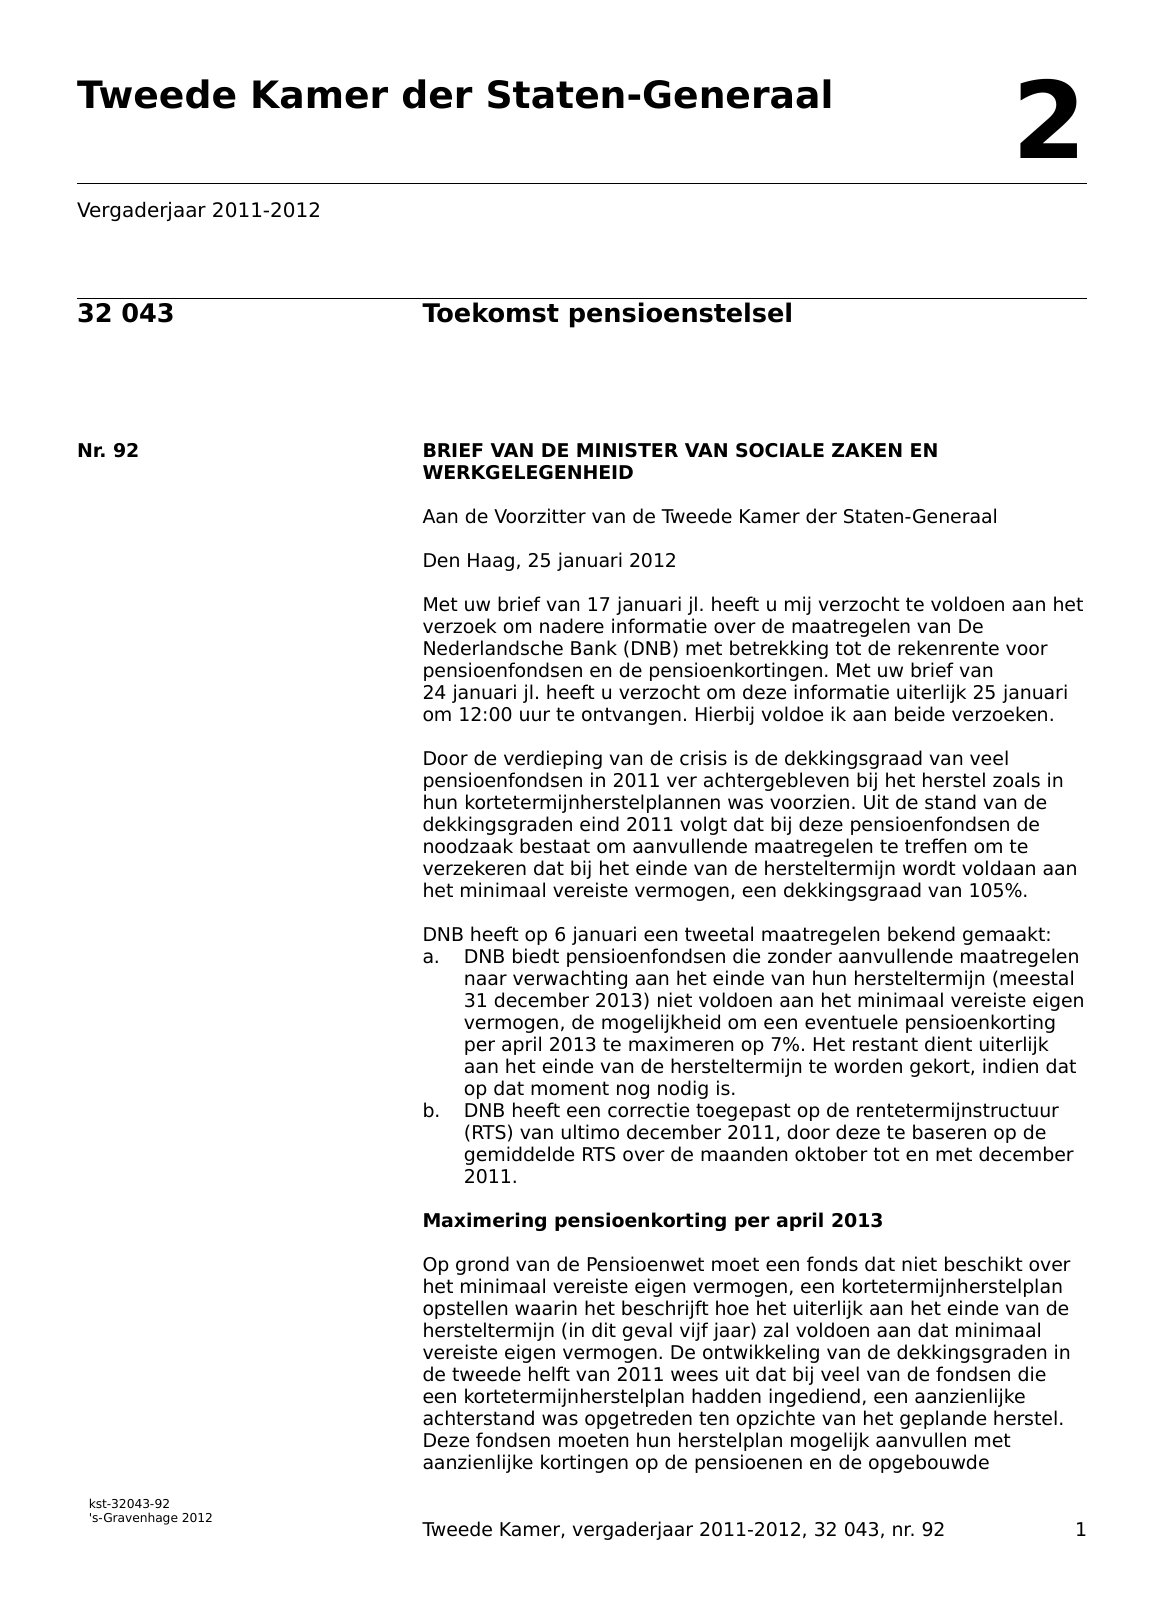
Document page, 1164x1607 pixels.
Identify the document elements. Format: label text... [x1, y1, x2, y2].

subtitle Nr. 92 BRIEF VAN DE MINISTER VAN SOCIALE ZAKEN EN WERKGELEGENHEID [77, 440, 1087, 484]
text 's-Gravenhage 2012 [88, 1511, 323, 1525]
subtitle Maximering pensioenkorting per april 2013 [422, 1210, 1087, 1232]
table_header Tweede Kamer der Staten-Generaal [77, 59, 886, 183]
subtitle 32 043 Toekomst pensioenstelsel [77, 299, 1087, 329]
text b. DNB heeft een correctie toegepast op de rentetermijnstructuur (RTS) van ultimo december 2011, door deze te baseren op de gemiddelde RTS over de maanden oktober tot en met december 2011. [422, 1100, 1087, 1188]
text kst-32043-92 [88, 1497, 323, 1511]
text Op grond van de Pensioenwet moet een fonds dat niet beschikt over het minimaal vereiste eigen vermogen, een kortetermijnherstelplan opstellen waarin het beschrijft hoe het uiterlijk aan het einde van de hersteltermijn (in dit geval vijf jaar) zal voldoen aan dat minimaal vereiste eigen vermogen. De ontwikkeling van de dekkingsgraden in de tweede helft van 2011 wees uit dat bij veel van de fondsen die een kortetermijnherstelplan hadden ingediend, een aanzienlijke achterstand was opgetreden ten opzichte van het geplande herstel. Deze fondsen moeten hun herstelplan mogelijk aanvullen met aanzienlijke kortingen op de pensioenen en de opgebouwde [422, 1254, 1087, 1474]
table_cell Vergaderjaar 2011-2012 [77, 184, 1087, 298]
text Aan de Voorzitter van de Tweede Kamer der Staten-Generaal [422, 506, 1087, 528]
text Den Haag, 25 januari 2012 [422, 550, 1087, 572]
text a. DNB biedt pensioenfondsen die zonder aanvullende maatregelen naar verwachting aan het einde van hun hersteltermijn (meestal 31 december 2013) niet voldoen aan het minimaal vereiste eigen vermogen, de mogelijkheid om een eventuele pensioenkorting per april 2013 te maximeren op 7%. Het restant dient uiterlijk aan het einde van de hersteltermijn te worden gekort, indien dat op dat moment nog nodig is. [422, 946, 1087, 1100]
text Door de verdieping van de crisis is de dekkingsgraad van veel pensioenfondsen in 2011 ver achtergebleven bij het herstel zoals in hun kortetermijnherstelplannen was voorzien. Uit de stand van de dekkingsgraden eind 2011 volgt dat bij deze pensioenfondsen de noodzaak bestaat om aanvullende maatregelen te treffen om te verzekeren dat bij het einde van de hersteltermijn wordt voldaan aan het minimaal vereiste vermogen, een dekkingsgraad van 105%. [422, 748, 1087, 902]
table_header 2 [886, 59, 1087, 183]
text DNB heeft op 6 januari een tweetal maatregelen bekend gemaakt: [422, 924, 1087, 946]
text Met uw brief van 17 januari jl. heeft u mij verzocht te voldoen aan het verzoek om nadere informatie over de maatregelen van De Nederlandsche Bank (DNB) met betrekking tot de rekenrente voor pensioenfondsen en de pensioenkortingen. Met uw brief van 24 januari jl. heeft u verzocht om deze informatie uiterlijk 25 januari om 12:00 uur te ontvangen. Hierbij voldoe ik aan beide verzoeken. [422, 594, 1087, 726]
